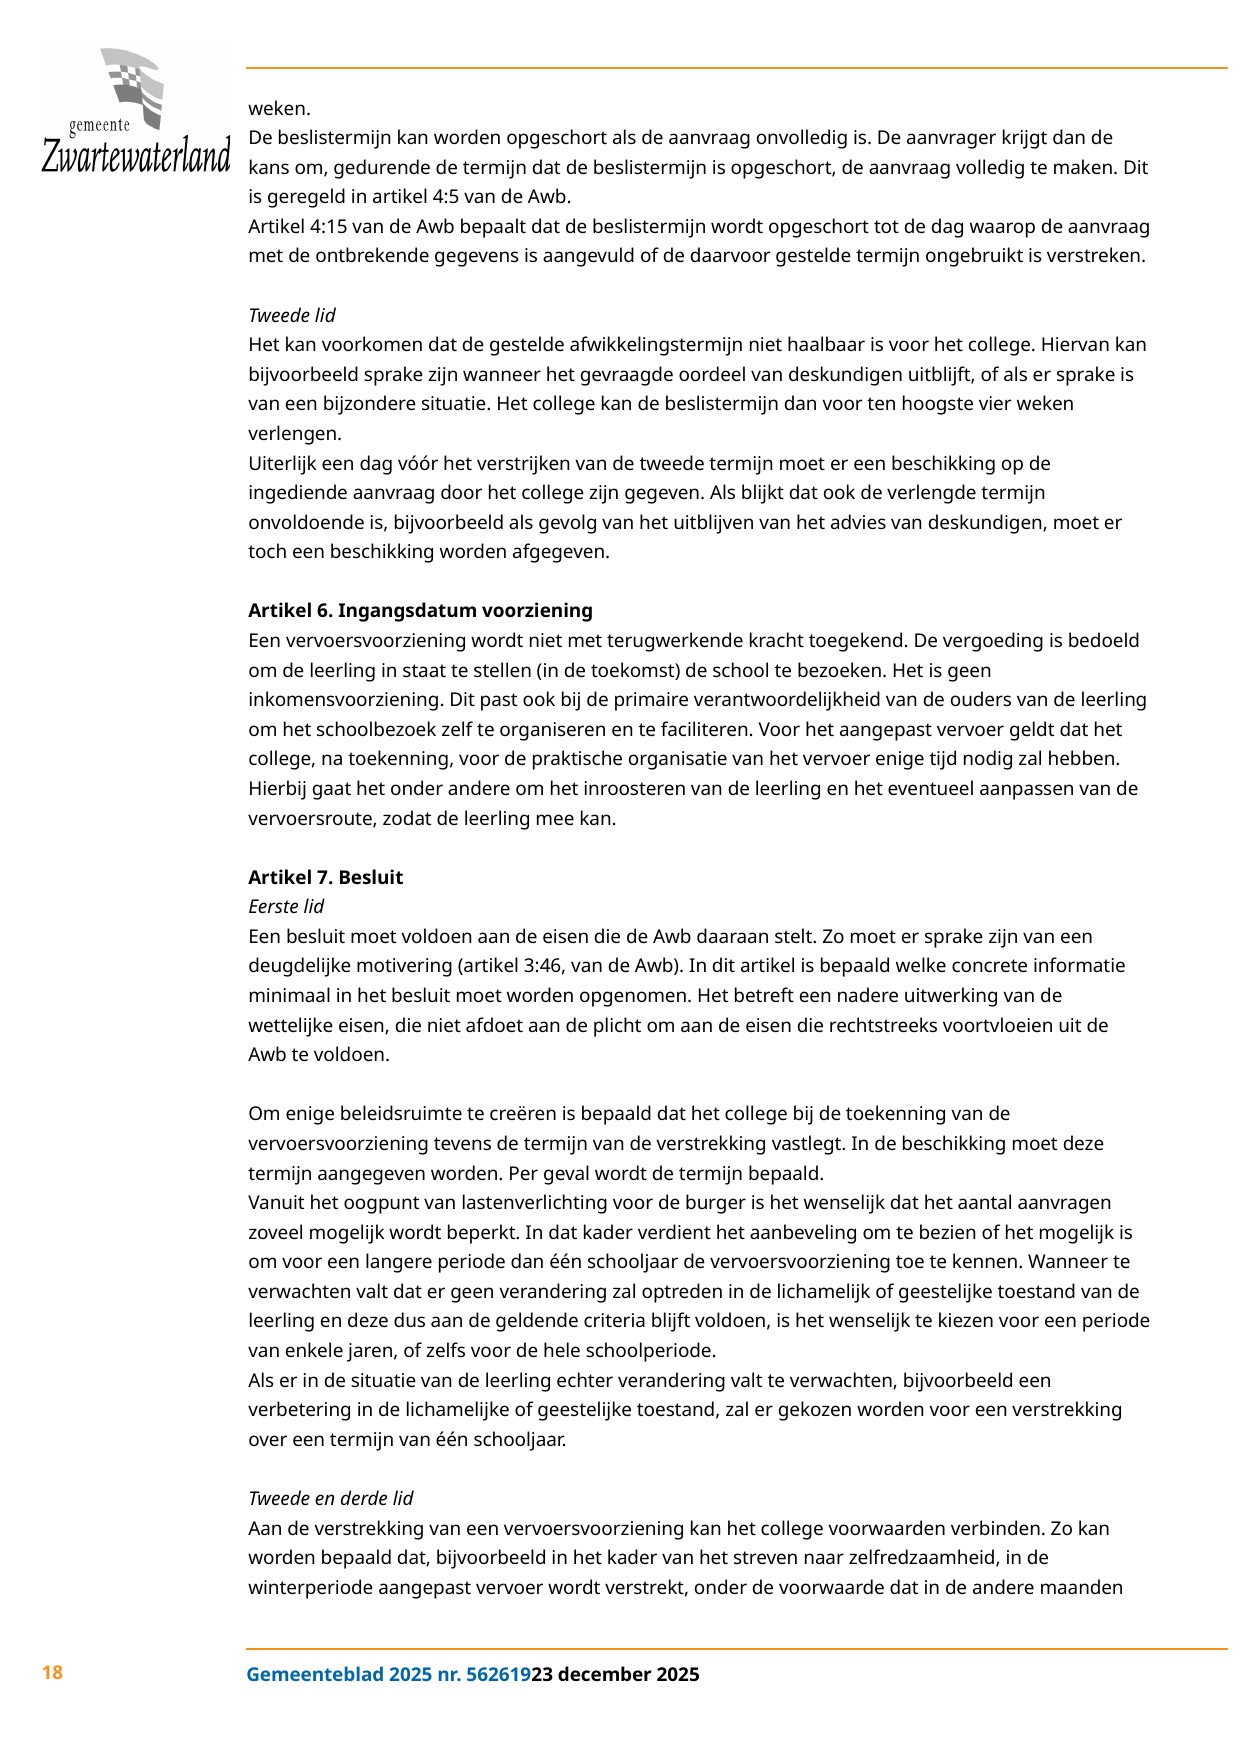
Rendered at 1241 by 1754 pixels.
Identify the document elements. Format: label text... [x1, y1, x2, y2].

text Artikel 4:15 van de Awb bepaalt dat de beslistermijn wordt opgeschort tot de dag waarop de aanvraag met de ontbrekende gegevens is aangevuld of de daarvoor gestelde termijn ongebruikt is verstreken. [248, 213, 1152, 268]
picture [41, 47, 231, 172]
text Een vervoersvoorziening wordt niet met terugwerkende kracht toegekend. De vergoeding is bedoeld om de leerling in staat te stellen (in de toekomst) de school te bezoeken. Het is geen inkomensvoorziening. Dit past ook bij de primaire verantwoordelijkheid van de ouders van de leerling om het schoolbezoek zelf te organiseren en te faciliteren. Voor het aangepast vervoer geldt dat het college, na toekenning, voor de praktische organisatie van het vervoer enige tijd nodig zal hebben. Hierbij gaat het onder andere om het inroosteren van de leerling en het eventueel aanpassen van de vervoersroute, zodat de leerling mee kan. [248, 627, 1152, 831]
text weken. [248, 95, 1152, 121]
text Uiterlijk een dag vóór het verstrijken van de tweede termijn moet er een beschikking op de ingediende aanvraag door het college zijn gegeven. Als blijkt dat ook de verlengde termijn onvoldoende is, bijvoorbeeld als gevolg van het uitblijven van het advies van deskundigen, moet er toch een beschikking worden afgegeven. [248, 450, 1152, 564]
text Een besluit moet voldoen aan de eisen die de Awb daaraan stelt. Zo moet er sprake zijn van een deugdelijke motivering (artikel 3:46, van de Awb). In dit artikel is bepaald welke concrete informatie minimaal in het besluit moet worden opgenomen. Het betreft een nadere uitwerking van de wettelijke eisen, die niet afdoet aan de plicht om aan de eisen die rechtstreeks voortvloeien uit de Awb te voldoen. [248, 923, 1152, 1067]
text Artikel 6. Ingangsdatum voorziening [248, 598, 1152, 623]
text Als er in de situatie van de leerling echter verandering valt te verwachten, bijvoorbeeld een verbetering in de lichamelijke of geestelijke toestand, zal er gekozen worden voor een verstrekking over een termijn van één schooljaar. [248, 1367, 1152, 1452]
text Tweede en derde lid [248, 1485, 1152, 1511]
text Vanuit het oogpunt van lastenverlichting voor de burger is het wenselijk dat het aantal aanvragen zoveel mogelijk wordt beperkt. In dat kader verdient het aanbeveling om te bezien of het mogelijk is om voor een langere periode dan één schooljaar de vervoersvoorziening toe te kennen. Wanneer te verwachten valt dat er geen verandering zal optreden in de lichamelijk of geestelijke toestand van de leerling en deze dus aan de geldende criteria blijft voldoen, is het wenselijk te kiezen voor een periode van enkele jaren, of zelfs voor de hele schoolperiode. [248, 1189, 1152, 1363]
text Aan de verstrekking van een vervoersvoorziening kan het college voorwaarden verbinden. Zo kan worden bepaald dat, bijvoorbeeld in het kader van het streven naar zelfredzaamheid, in de winterperiode aangepast vervoer wordt verstrekt, onder de voorwaarde dat in de andere maanden [248, 1515, 1152, 1600]
text Artikel 7. Besluit [248, 864, 1152, 890]
text De beslistermijn kan worden opgeschort als de aanvraag onvolledig is. De aanvrager krijgt dan de kans om, gedurende de termijn dat de beslistermijn is opgeschort, de aanvraag volledig te maken. Dit is geregeld in artikel 4:5 van de Awb. [248, 124, 1152, 209]
text Tweede lid [248, 302, 1152, 328]
text Het kan voorkomen dat de gestelde afwikkelingstermijn niet haalbaar is voor het college. Hiervan kan bijvoorbeeld sprake zijn wanneer het gevraagde oordeel van deskundigen uitblijft, of als er sprake is van een bijzondere situatie. Het college kan de beslistermijn dan voor ten hoogste vier weken verlengen. [248, 331, 1152, 446]
text Eerste lid [248, 893, 1152, 919]
text Om enige beleidsruimte te creëren is bepaald dat het college bij de toekenning van de vervoersvoorziening tevens de termijn van de verstrekking vastlegt. In de beschikking moet deze termijn aangegeven worden. Per geval wordt de termijn bepaald. [248, 1101, 1152, 1186]
